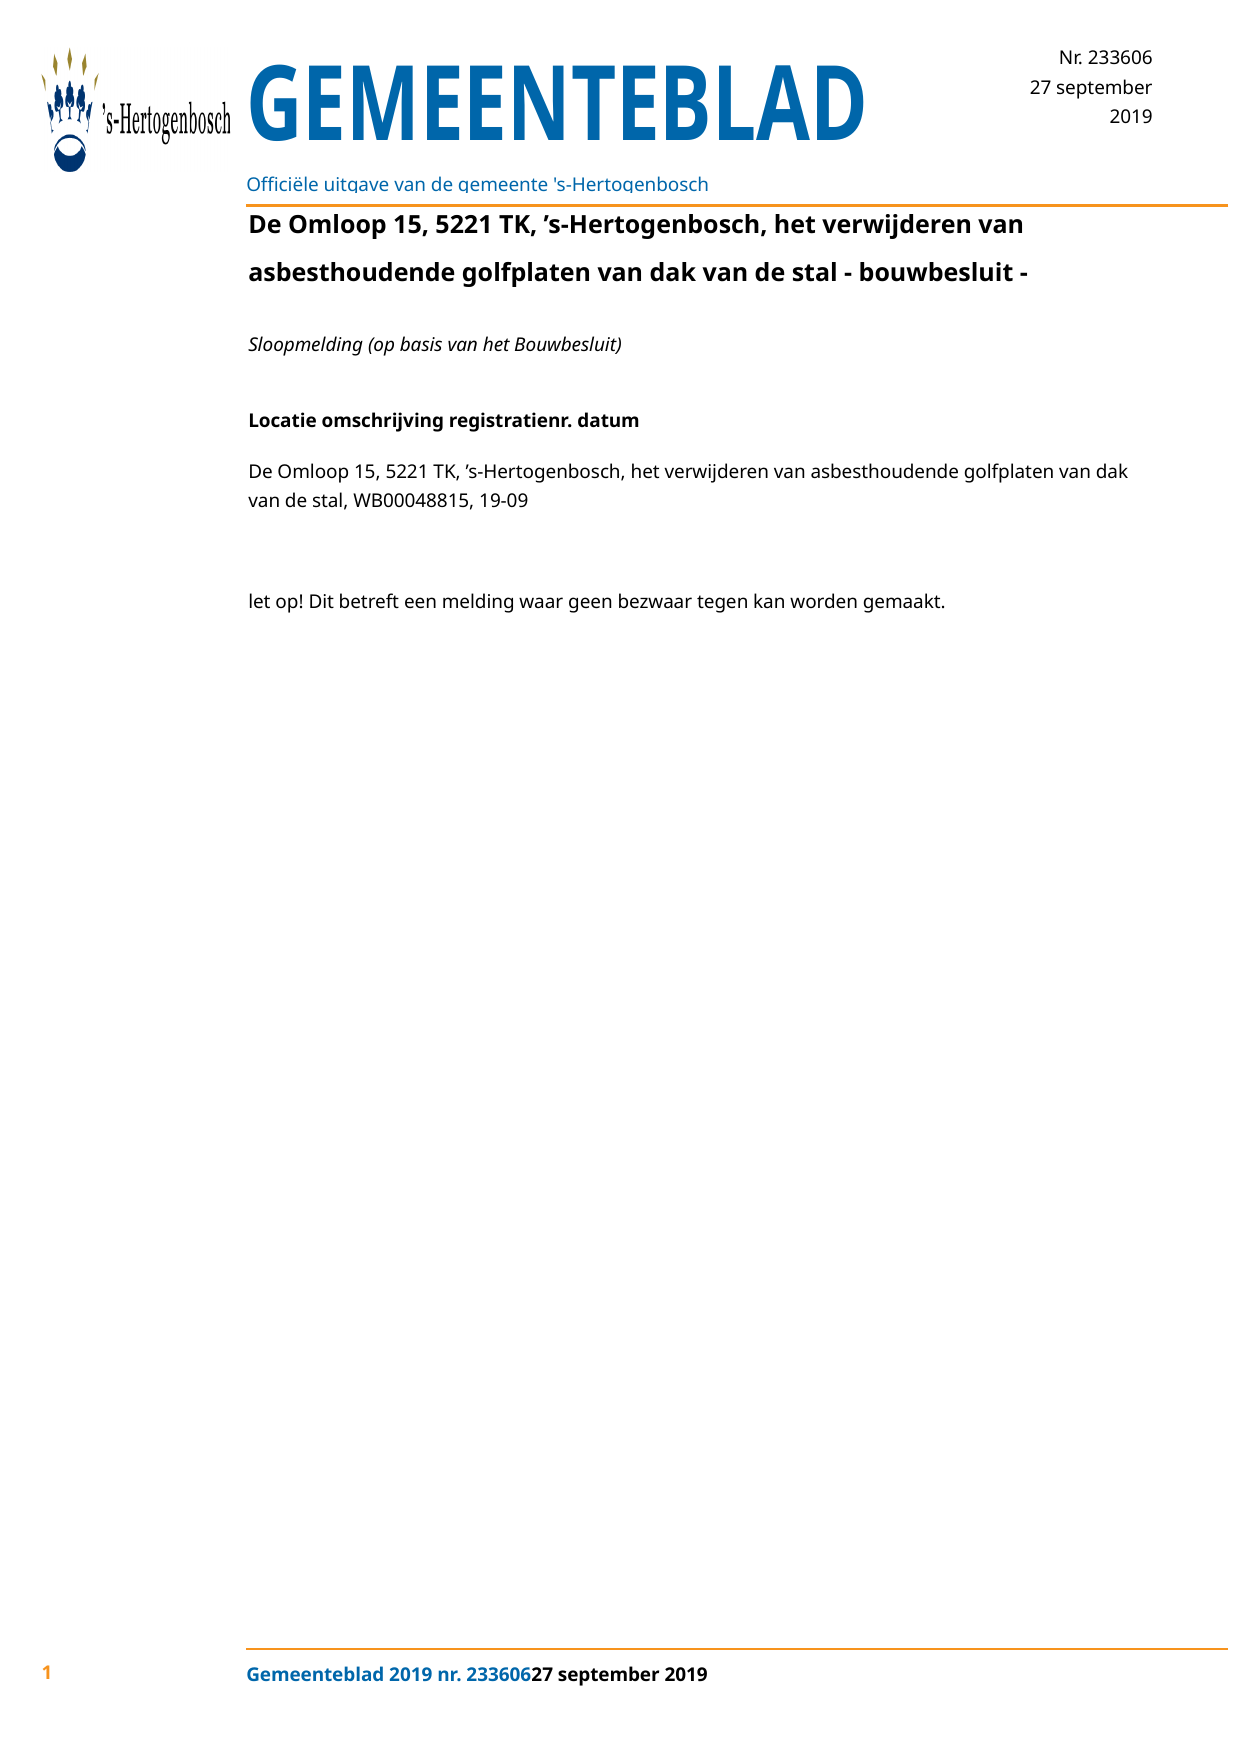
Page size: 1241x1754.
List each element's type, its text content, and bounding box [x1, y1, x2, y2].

text Sloopmelding (op basis van het Bouwbesluit) [248, 331, 1152, 357]
text De Omloop 15, 5221 TK, ’s-Hertogenbosch, het verwijderen van asbesthoudende golfplaten van dak van de stal, WB00048815, 19-09 [248, 458, 1152, 513]
picture [41, 47, 231, 172]
text let op! Dit betreft een melding waar geen bezwaar tegen kan worden gemaakt. [248, 588, 1152, 614]
text Locatie omschrijving registratienr. datum [248, 408, 1152, 433]
text De Omloop 15, 5221 TK, ’s-Hertogenbosch, het verwijderen van asbesthoudende golfplaten van dak van de stal - bouwbesluit - [248, 207, 1152, 288]
